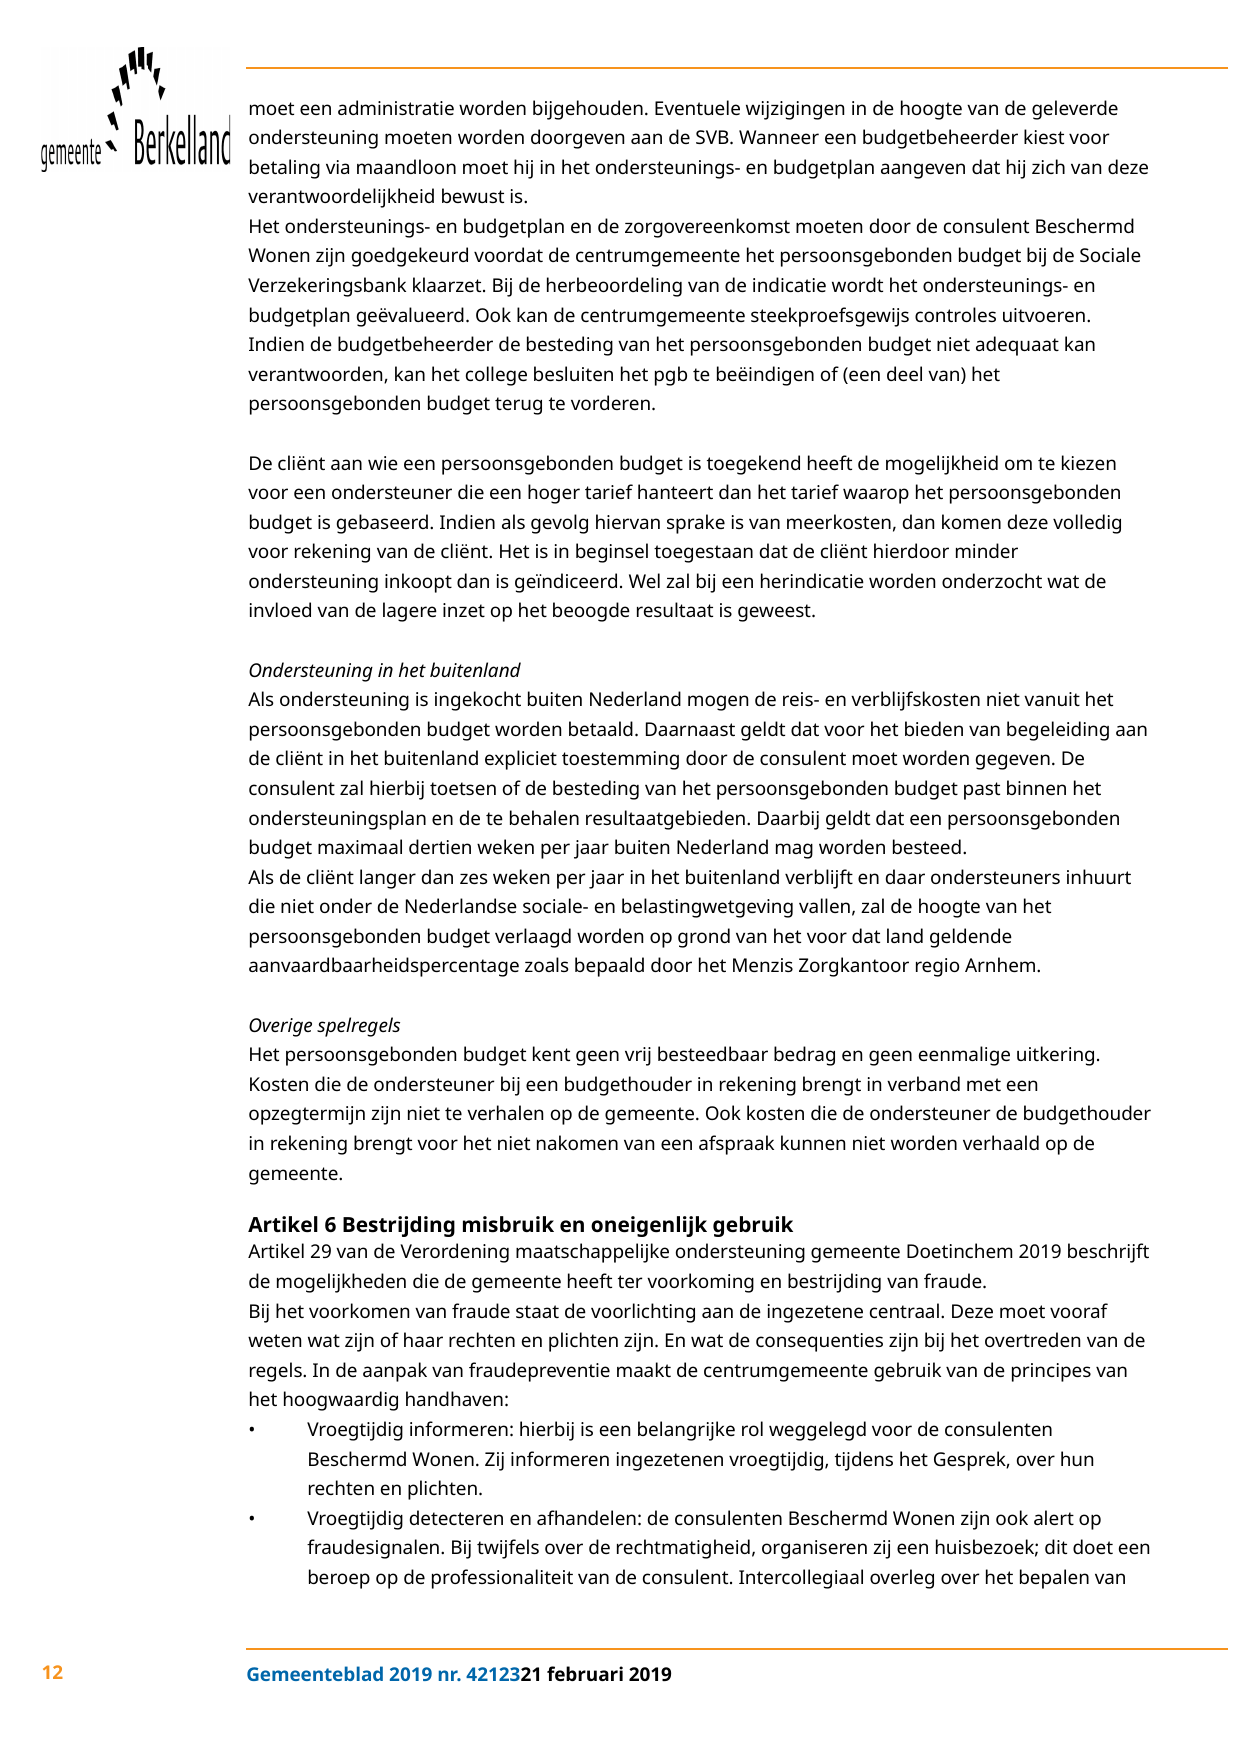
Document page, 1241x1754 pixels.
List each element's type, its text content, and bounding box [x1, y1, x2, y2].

text Als ondersteuning is ingekocht buiten Nederland mogen de reis- en verblijfskosten niet vanuit het persoonsgebonden budget worden betaald. Daarnaast geldt dat voor het bieden van begeleiding aan de cliënt in het buitenland expliciet toestemming door de consulent moet worden gegeven. De consulent zal hierbij toetsen of de besteding van het persoonsgebonden budget past binnen het ondersteuningsplan en de te behalen resultaatgebieden. Daarbij geldt dat een persoonsgebonden budget maximaal dertien weken per jaar buiten Nederland mag worden besteed. [248, 686, 1152, 860]
picture [41, 47, 231, 172]
text Het persoonsgebonden budget kent geen vrij besteedbaar bedrag en geen eenmalige uitkering. [248, 1041, 1152, 1067]
text Het ondersteunings- en budgetplan en de zorgovereenkomst moeten door de consulent Beschermd Wonen zijn goedgekeurd voordat de centrumgemeente het persoonsgebonden budget bij de Sociale Verzekeringsbank klaarzet. Bij de herbeoordeling van de indicatie wordt het ondersteunings- en budgetplan geëvalueerd. Ook kan de centrumgemeente steekproefsgewijs controles uitvoeren. Indien de budgetbeheerder de besteding van het persoonsgebonden budget niet adequaat kan verantwoorden, kan het college besluiten het pgb te beëindigen of (een deel van) het persoonsgebonden budget terug te vorderen. [248, 213, 1152, 416]
text Artikel 6 Bestrijding misbruik en oneigenlijk gebruik [248, 1210, 1152, 1239]
text Overige spelregels [248, 1012, 1152, 1038]
text Als de cliënt langer dan zes weken per jaar in het buitenland verblijft en daar ondersteuners inhuurt die niet onder de Nederlandse sociale- en belastingwetgeving vallen, zal de hoogte van het persoonsgebonden budget verlaagd worden op grond van het voor dat land geldende aanvaardbaarheidspercentage zoals bepaald door het Menzis Zorgkantoor regio Arnhem. [248, 864, 1152, 978]
text Ondersteuning in het buitenland [248, 657, 1152, 683]
list Vroegtijdig informeren: hierbij is een belangrijke rol weggelegd voor de consulenten Beschermd Wonen. Zij informeren ingezetenen vroegtijdig, tijdens het Gesprek, over hun rechten en plichten. [248, 1416, 1152, 1501]
text Artikel 29 van de Verordening maatschappelijke ondersteuning gemeente Doetinchem 2019 beschrijft de mogelijkheden die de gemeente heeft ter voorkoming en bestrijding van fraude. [248, 1239, 1152, 1294]
list Vroegtijdig detecteren en afhandelen: de consulenten Beschermd Wonen zijn ook alert op fraudesignalen. Bij twijfels over de rechtmatigheid, organiseren zij een huisbezoek; dit doet een beroep op de professionaliteit van de consulent. Intercollegiaal overleg over het bepalen van [248, 1505, 1152, 1590]
text moet een administratie worden bijgehouden. Eventuele wijzigingen in de hoogte van de geleverde ondersteuning moeten worden doorgeven aan de SVB. Wanneer een budgetbeheerder kiest voor betaling via maandloon moet hij in het ondersteunings- en budgetplan aangeven dat hij zich van deze verantwoordelijkheid bewust is. [248, 95, 1152, 209]
text Bij het voorkomen van fraude staat de voorlichting aan de ingezetene centraal. Deze moet vooraf weten wat zijn of haar rechten en plichten zijn. En wat de consequenties zijn bij het overtreden van de regels. In de aanpak van fraudepreventie maakt de centrumgemeente gebruik van de principes van het hoogwaardig handhaven: [248, 1298, 1152, 1412]
text Kosten die de ondersteuner bij een budgethouder in rekening brengt in verband met een opzegtermijn zijn niet te verhalen op de gemeente. Ook kosten die de ondersteuner de budgethouder in rekening brengt voor het niet nakomen van een afspraak kunnen niet worden verhaald op de gemeente. [248, 1071, 1152, 1186]
text De cliënt aan wie een persoonsgebonden budget is toegekend heeft de mogelijkheid om te kiezen voor een ondersteuner die een hoger tarief hanteert dan het tarief waarop het persoonsgebonden budget is gebaseerd. Indien als gevolg hiervan sprake is van meerkosten, dan komen deze volledig voor rekening van de cliënt. Het is in beginsel toegestaan dat de cliënt hierdoor minder ondersteuning inkoopt dan is geïndiceerd. Wel zal bij een herindicatie worden onderzocht wat de invloed van de lagere inzet op het beoogde resultaat is geweest. [248, 450, 1152, 623]
